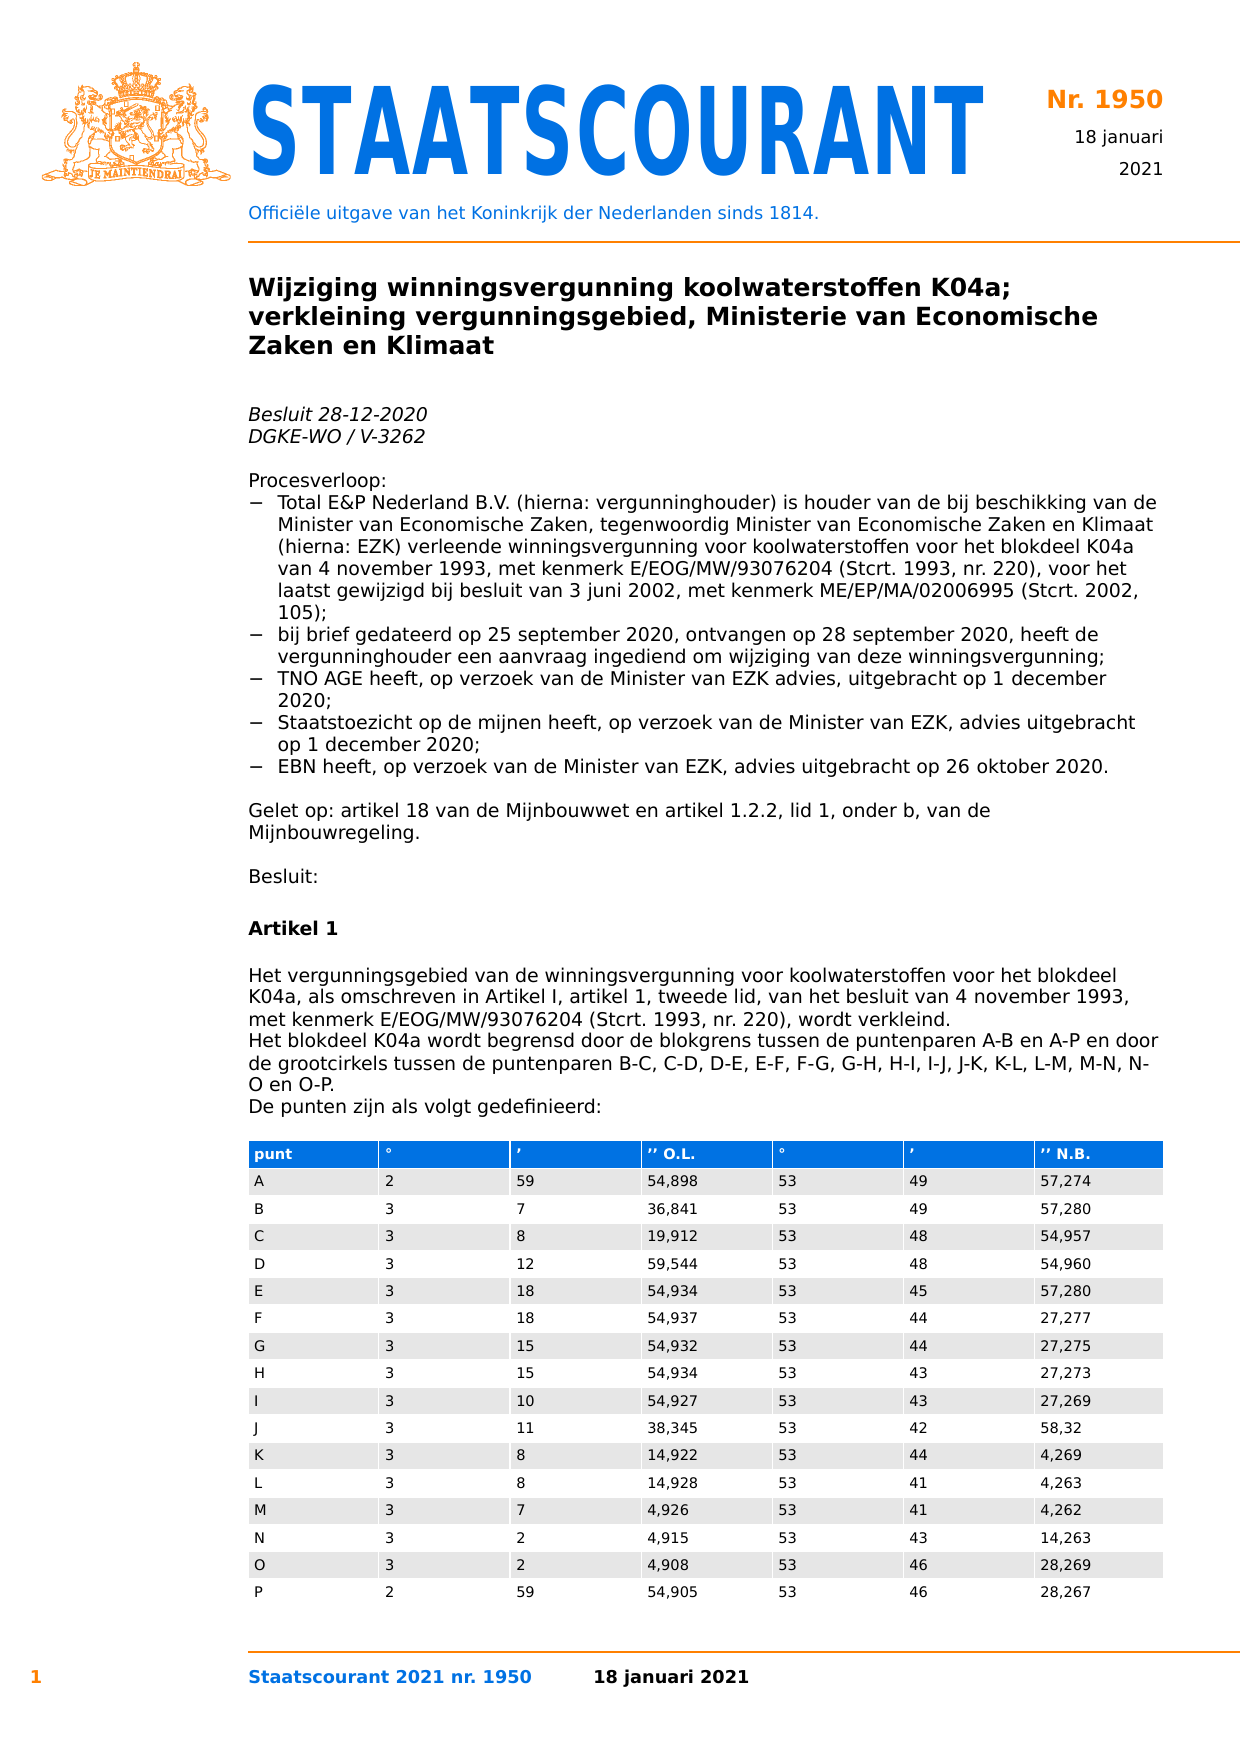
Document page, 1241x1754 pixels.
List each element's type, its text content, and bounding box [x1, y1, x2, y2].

table_cell 54,957 [1035, 1224, 1163, 1250]
table_cell 3 [379, 1525, 509, 1551]
table_cell 2 [511, 1552, 641, 1578]
table_cell 54,960 [1035, 1251, 1163, 1277]
table_header ° [773, 1141, 903, 1168]
table_cell G [249, 1333, 378, 1359]
text − TNO AGE heeft, op verzoek van de Minister van EZK advies, uitgebracht op 1 december 2020; [248, 668, 1163, 712]
table_cell 46 [904, 1552, 1034, 1578]
table_cell 53 [773, 1278, 903, 1304]
table_cell 27,273 [1035, 1360, 1163, 1387]
table_cell 3 [379, 1388, 509, 1414]
table_cell 53 [773, 1470, 903, 1496]
table_cell 45 [904, 1278, 1034, 1304]
table_cell 53 [773, 1333, 903, 1359]
table_cell H [249, 1360, 378, 1387]
table_cell O [249, 1552, 378, 1578]
table_cell 54,934 [642, 1360, 772, 1387]
text De punten zijn als volgt gedefinieerd: [248, 1096, 1163, 1118]
table_header ’ [511, 1141, 641, 1168]
table_cell 4,915 [642, 1525, 772, 1551]
table_header Nr. 1950 [998, 62, 1240, 121]
table_cell 11 [511, 1415, 641, 1442]
table_cell 43 [904, 1525, 1034, 1551]
table_cell 3 [379, 1333, 509, 1359]
table_cell 4,263 [1035, 1470, 1163, 1496]
picture [41, 62, 231, 186]
table_header punt [249, 1141, 378, 1168]
subtitle Wijziging winningsvergunning koolwaterstoffen K04a; verkleining vergunningsgebied, Ministerie van Economische Zaken en Klimaat [248, 273, 1163, 361]
table_cell P [249, 1580, 378, 1606]
table_cell 2 [379, 1580, 509, 1606]
table_cell 8 [511, 1443, 641, 1469]
table_cell C [249, 1224, 378, 1250]
table_cell 59 [511, 1580, 641, 1606]
table_cell 58,32 [1035, 1415, 1163, 1442]
table_cell 53 [773, 1196, 903, 1222]
table_header STAATSCOURANT [248, 62, 998, 203]
table_cell 53 [773, 1552, 903, 1578]
table_cell J [249, 1415, 378, 1442]
subtitle Artikel 1 [248, 917, 1163, 939]
table_cell 3 [379, 1443, 509, 1469]
table_cell K [249, 1443, 378, 1469]
table_cell 7 [511, 1196, 641, 1222]
table_cell A [249, 1169, 378, 1195]
table_cell 2 [511, 1525, 641, 1551]
text Het blokdeel K04a wordt begrensd door de blokgrens tussen de puntenparen A-B en A-P en door de grootcirkels tussen de puntenparen B-C, C-D, D-E, E-F, F-G, G-H, H-I, I-J, J-K, K-L, L-M, M-N, N-O en O-P. [248, 1030, 1163, 1096]
text − Staatstoezicht op de mijnen heeft, op verzoek van de Minister van EZK, advies uitgebracht op 1 december 2020; [248, 712, 1163, 756]
table_cell 19,912 [642, 1224, 772, 1250]
text − Total E&P Nederland B.V. (hierna: vergunninghouder) is houder van de bij beschikking van de Minister van Economische Zaken, tegenwoordig Minister van Economische Zaken en Klimaat (hierna: EZK) verleende winningsvergunning voor koolwaterstoffen voor het blokdeel K04a van 4 november 1993, met kenmerk E/EOG/MW/93076204 (Stcrt. 1993, nr. 220), voor het laatst gewijzigd bij besluit van 3 juni 2002, met kenmerk ME/EP/MA/02006995 (Stcrt. 2002, 105); [248, 492, 1163, 624]
table_cell 54,927 [642, 1388, 772, 1414]
table_cell I [249, 1388, 378, 1414]
table_cell 49 [904, 1169, 1034, 1195]
table_cell 2021 [998, 153, 1240, 203]
table_cell 53 [773, 1224, 903, 1250]
table_cell 41 [904, 1498, 1034, 1524]
table_cell 7 [511, 1498, 641, 1524]
table_cell D [249, 1251, 378, 1277]
text − bij brief gedateerd op 25 september 2020, ontvangen op 28 september 2020, heeft de vergunninghouder een aanvraag ingediend om wijziging van deze winningsvergunning; [248, 624, 1163, 668]
table_cell 44 [904, 1443, 1034, 1469]
text Procesverloop: [248, 470, 1163, 492]
table_cell 53 [773, 1388, 903, 1414]
text Het vergunningsgebied van de winningsvergunning voor koolwaterstoffen voor het blokdeel K04a, als omschreven in Artikel I, artikel 1, tweede lid, van het besluit van 4 november 1993, met kenmerk E/EOG/MW/93076204 (Stcrt. 1993, nr. 220), wordt verkleind. [248, 964, 1163, 1030]
table_cell 54,934 [642, 1278, 772, 1304]
table_cell 44 [904, 1306, 1034, 1332]
table_cell 53 [773, 1525, 903, 1551]
table_cell 15 [511, 1360, 641, 1387]
table_cell 18 [511, 1278, 641, 1304]
table_cell 36,841 [642, 1196, 772, 1222]
table_cell 3 [379, 1306, 509, 1332]
table_header [25, 62, 248, 241]
table_cell 2 [379, 1169, 509, 1195]
table_cell F [249, 1306, 378, 1332]
table_cell 3 [379, 1196, 509, 1222]
table_cell B [249, 1196, 378, 1222]
table_header ° [379, 1141, 509, 1168]
table_cell 54,937 [642, 1306, 772, 1332]
table_cell Officiële uitgave van het Koninkrijk der Nederlanden sinds 1814. [248, 203, 1240, 241]
table_cell 4,908 [642, 1552, 772, 1578]
table_cell 59 [511, 1169, 641, 1195]
table_cell 38,345 [642, 1415, 772, 1442]
table_cell 14,922 [642, 1443, 772, 1469]
table_header ’’ N.B. [1035, 1141, 1163, 1168]
table_cell 53 [773, 1360, 903, 1387]
table_cell 53 [773, 1580, 903, 1606]
table_cell 53 [773, 1306, 903, 1332]
table_cell 3 [379, 1552, 509, 1578]
table_cell 12 [511, 1251, 641, 1277]
text Gelet op: artikel 18 van de Mijnbouwwet en artikel 1.2.2, lid 1, onder b, van de Mijnbouwregeling. [248, 800, 1163, 844]
table_cell 53 [773, 1443, 903, 1469]
table_cell 53 [773, 1169, 903, 1195]
text Besluit: [248, 866, 1163, 887]
table_cell 57,274 [1035, 1169, 1163, 1195]
text DGKE-WO / V-3262 [248, 426, 1163, 448]
table_cell 28,267 [1035, 1580, 1163, 1606]
table_cell 53 [773, 1498, 903, 1524]
table_cell 53 [773, 1415, 903, 1442]
table_cell M [249, 1498, 378, 1524]
table_cell E [249, 1278, 378, 1304]
table_cell 57,280 [1035, 1278, 1163, 1304]
table_cell 3 [379, 1415, 509, 1442]
table_cell 14,928 [642, 1470, 772, 1496]
table_cell 3 [379, 1498, 509, 1524]
table_header ’’ O.L. [642, 1141, 772, 1168]
table_cell 46 [904, 1580, 1034, 1606]
table_cell 4,262 [1035, 1498, 1163, 1524]
table_cell 54,905 [642, 1580, 772, 1606]
table_cell 3 [379, 1278, 509, 1304]
table_cell 8 [511, 1224, 641, 1250]
text Besluit 28-12-2020 [248, 404, 1163, 426]
table_header ’ [904, 1141, 1034, 1168]
table_cell 10 [511, 1388, 641, 1414]
table_cell 15 [511, 1333, 641, 1359]
table_cell 3 [379, 1360, 509, 1387]
table_cell 59,544 [642, 1251, 772, 1277]
table_cell 4,269 [1035, 1443, 1163, 1469]
table_cell 43 [904, 1360, 1034, 1387]
table_cell 53 [773, 1251, 903, 1277]
table_cell 27,269 [1035, 1388, 1163, 1414]
table_cell 54,932 [642, 1333, 772, 1359]
table_cell 3 [379, 1470, 509, 1496]
table_cell 14,263 [1035, 1525, 1163, 1551]
table_cell L [249, 1470, 378, 1496]
table_cell 42 [904, 1415, 1034, 1442]
table_cell 3 [379, 1224, 509, 1250]
table_cell 27,275 [1035, 1333, 1163, 1359]
table_cell 28,269 [1035, 1552, 1163, 1578]
table_cell 54,898 [642, 1169, 772, 1195]
table_cell N [249, 1525, 378, 1551]
table_cell 48 [904, 1224, 1034, 1250]
table_cell 44 [904, 1333, 1034, 1359]
table_cell 43 [904, 1388, 1034, 1414]
table_cell 4,926 [642, 1498, 772, 1524]
table_cell 48 [904, 1251, 1034, 1277]
table_cell 49 [904, 1196, 1034, 1222]
table_cell 27,277 [1035, 1306, 1163, 1332]
table_cell 57,280 [1035, 1196, 1163, 1222]
table_cell 8 [511, 1470, 641, 1496]
table_cell 18 [511, 1306, 641, 1332]
table_cell 18 januari [998, 121, 1240, 153]
table_cell 41 [904, 1470, 1034, 1496]
table_cell 3 [379, 1251, 509, 1277]
text − EBN heeft, op verzoek van de Minister van EZK, advies uitgebracht op 26 oktober 2020. [248, 756, 1163, 778]
